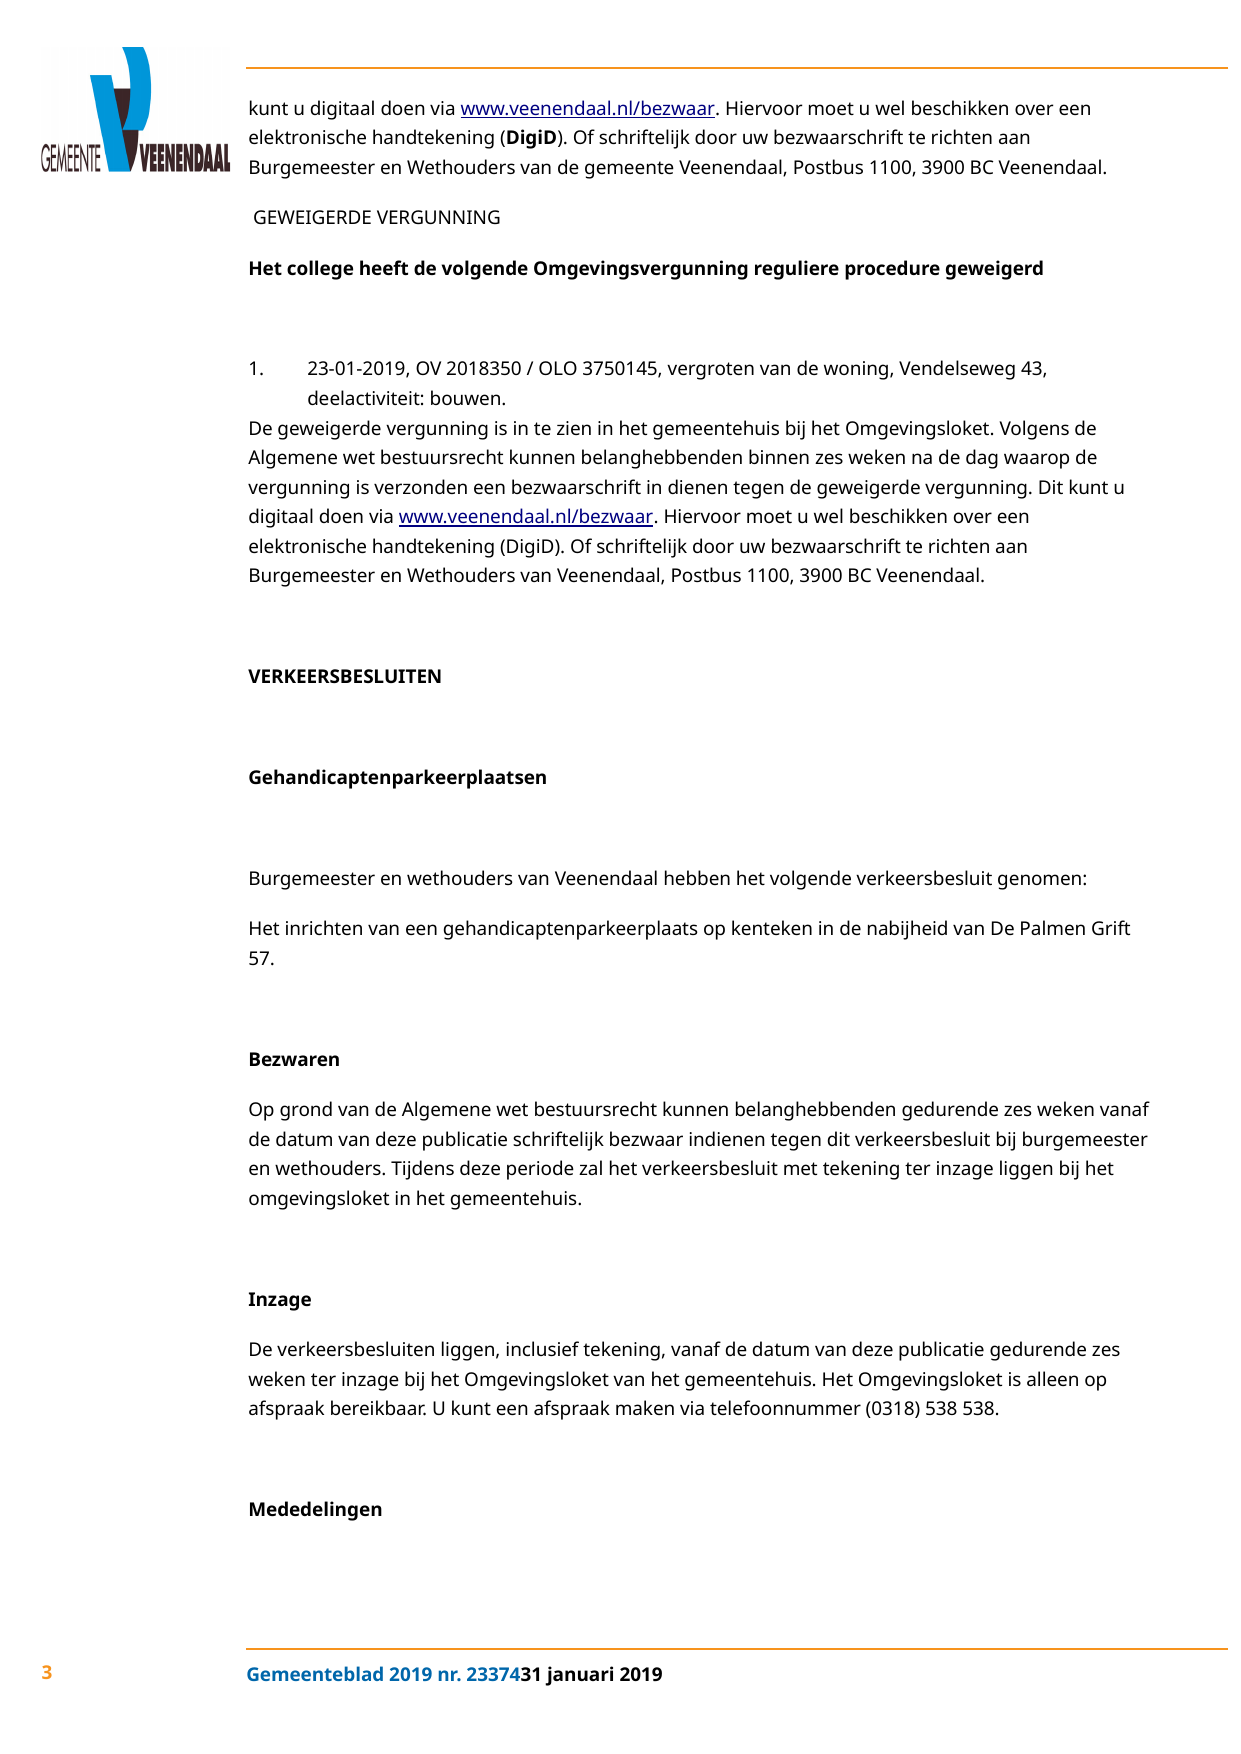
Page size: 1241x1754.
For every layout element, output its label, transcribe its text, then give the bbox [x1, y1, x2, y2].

picture [123, 47, 231, 172]
text De geweigerde vergunning is in te zien in het gemeentehuis bij het Omgevingsloket. Volgens de Algemene wet bestuursrecht kunnen belanghebbenden binnen zes weken na de dag waarop de vergunning is verzonden een bezwaarschrift in dienen tegen de geweigerde vergunning. Dit kunt u digitaal doen via www.veenendaal.nl/bezwaar. Hiervoor moet u wel beschikken over een elektronische handtekening (DigiD). Of schriftelijk door uw bezwaarschrift te richten aan Burgemeester en Wethouders van Veenendaal, Postbus 1100, 3900 BC Veenendaal. [248, 415, 1152, 588]
text kunt u digitaal doen via www.veenendaal.nl/bezwaar. Hiervoor moet u wel beschikken over een elektronische handtekening (DigiD). Of schriftelijk door uw bezwaarschrift te richten aan Burgemeester en Wethouders van de gemeente Veenendaal, Postbus 1100, 3900 BC Veenendaal. [248, 95, 1152, 180]
text Burgemeester en wethouders van Veenendaal hebben het volgende verkeersbesluit genomen: [248, 865, 1152, 891]
text VERKEERSBESLUITEN [248, 663, 1152, 689]
list 23-01-2019, OV 2018350 / OLO 3750145, vergroten van de woning, Vendelseweg 43, deelactiviteit: bouwen. [248, 356, 1152, 411]
picture [41, 47, 130, 172]
text GEWEIGERDE VERGUNNING [248, 204, 1152, 230]
text Het college heeft de volgende Omgevingsvergunning reguliere procedure geweigerd [248, 255, 1152, 281]
text Gehandicaptenparkeerplaatsen [248, 764, 1152, 790]
text Inzage [248, 1286, 1152, 1312]
text Het inrichten van een gehandicaptenparkeerplaats op kenteken in de nabijheid van De Palmen Grift 57. [248, 916, 1152, 971]
text Bezwaren [248, 1046, 1152, 1072]
text Mededelingen [248, 1496, 1152, 1522]
text De verkeersbesluiten liggen, inclusief tekening, vanaf de datum van deze publicatie gedurende zes weken ter inzage bij het Omgevingsloket van het gemeentehuis. Het Omgevingsloket is alleen op afspraak bereikbaar. U kunt een afspraak maken via telefoonnummer (0318) 538 538. [248, 1336, 1152, 1421]
text Op grond van de Algemene wet bestuursrecht kunnen belanghebbenden gedurende zes weken vanaf de datum van deze publicatie schriftelijk bezwaar indienen tegen dit verkeersbesluit bij burgemeester en wethouders. Tijdens deze periode zal het verkeersbesluit met tekening ter inzage liggen bij het omgevingsloket in het gemeentehuis. [248, 1096, 1152, 1211]
